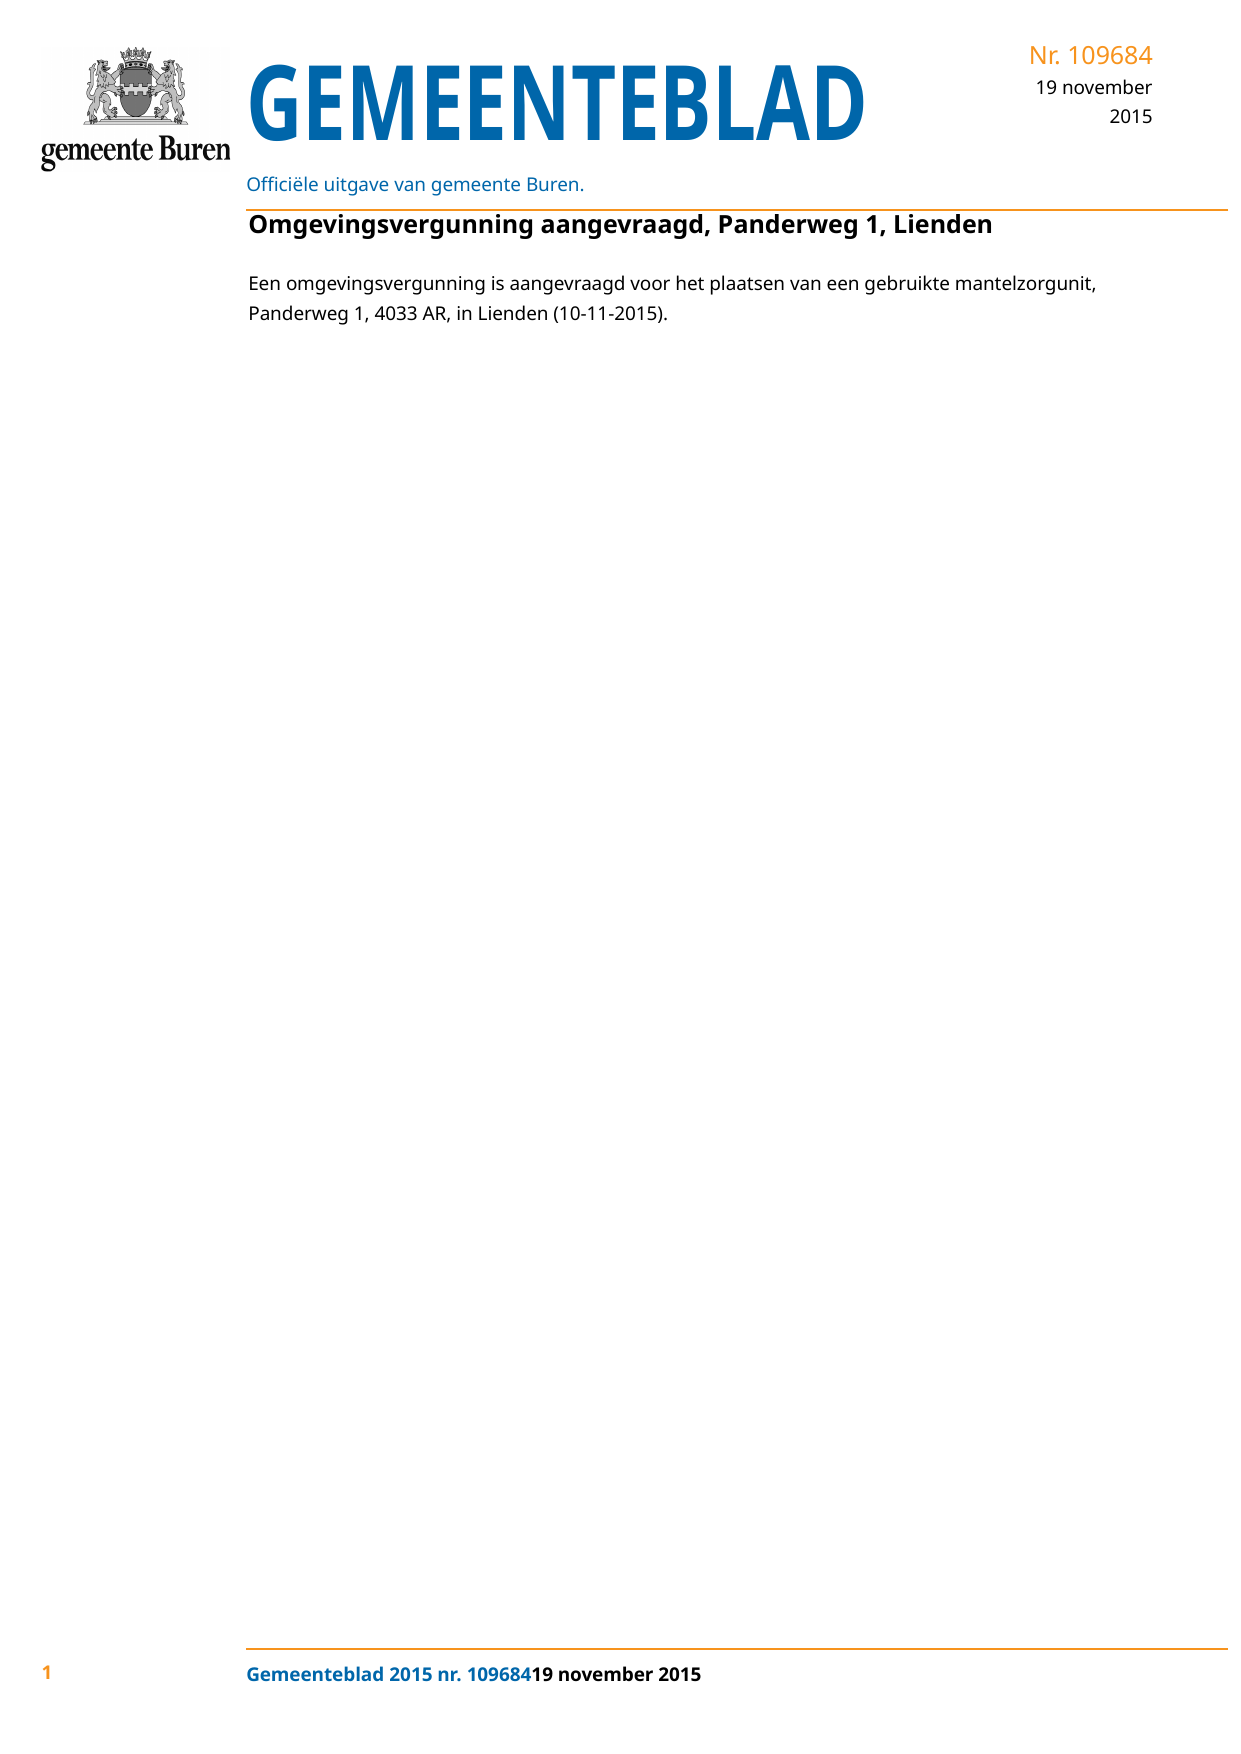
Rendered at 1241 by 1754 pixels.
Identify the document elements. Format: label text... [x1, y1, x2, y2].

text Omgevingsvergunning aangevraagd, Panderweg 1, Lienden [248, 211, 1152, 241]
picture [41, 47, 231, 172]
text Een omgevingsvergunning is aangevraagd voor het plaatsen van een gebruikte mantelzorgunit, Panderweg 1, 4033 AR, in Lienden (10-11-2015). [248, 270, 1152, 326]
